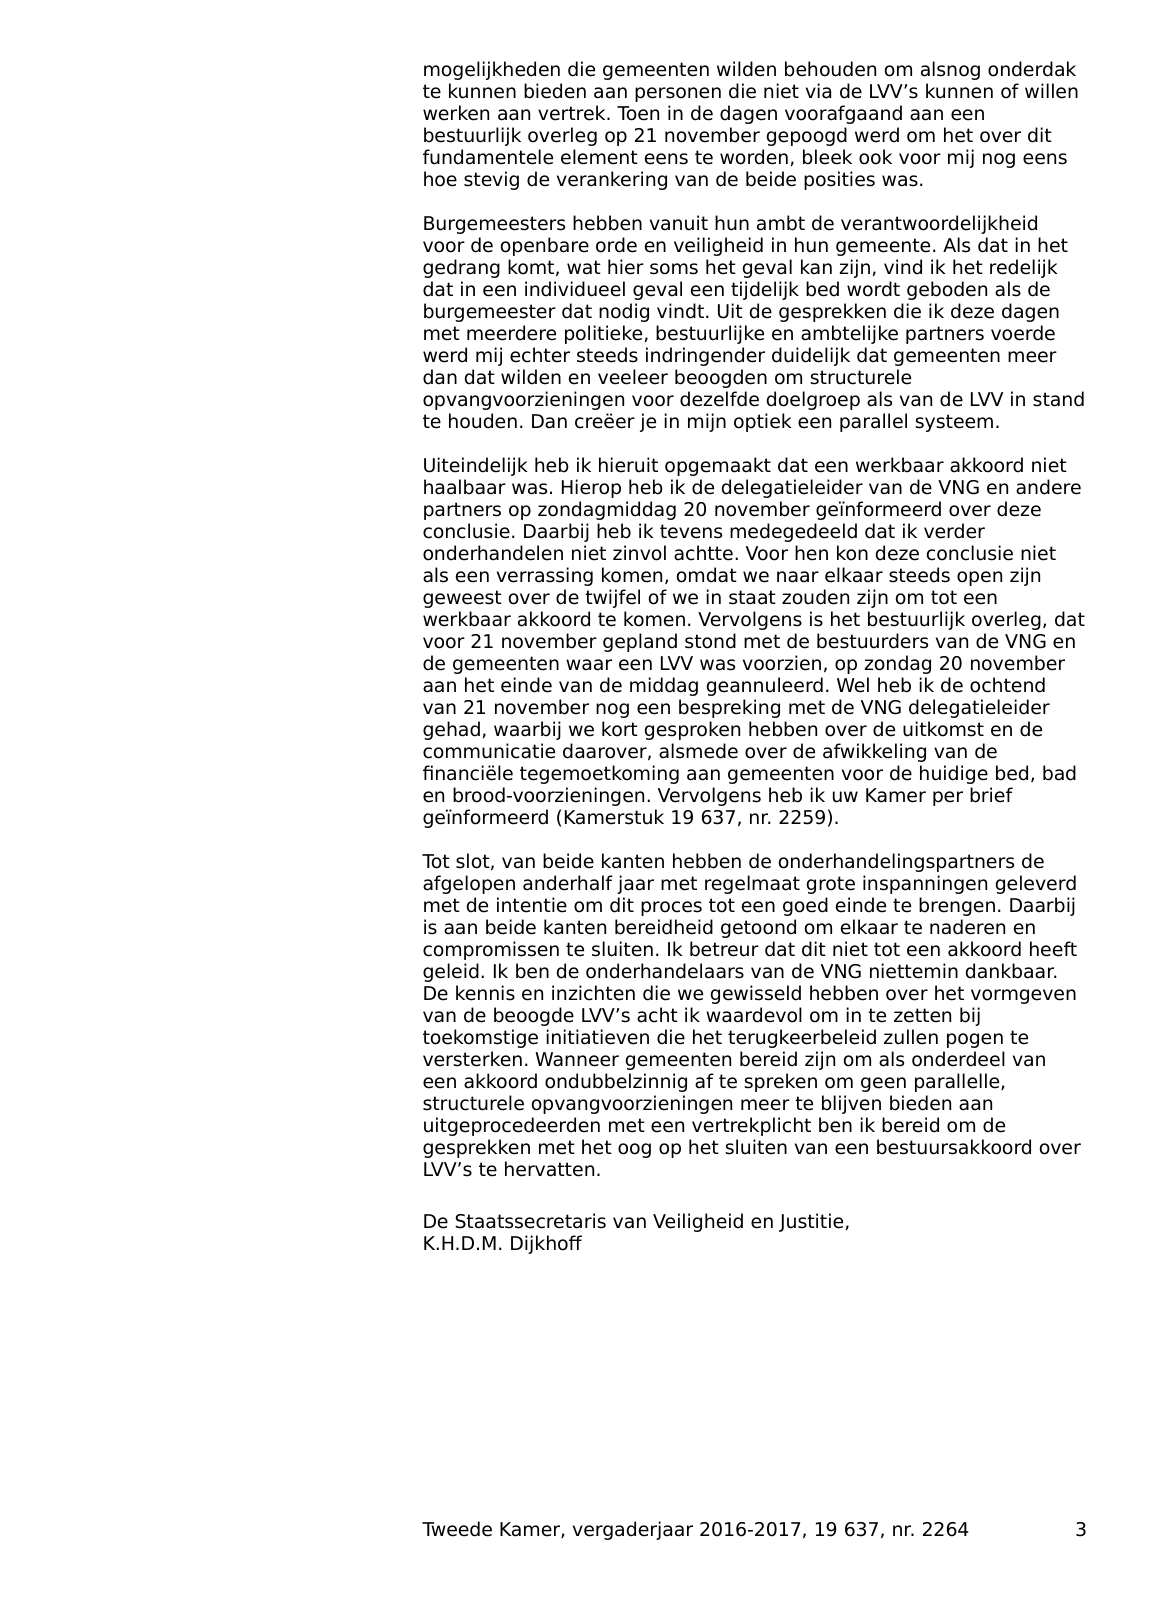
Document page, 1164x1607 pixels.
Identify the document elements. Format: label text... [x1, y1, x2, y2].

text Tot slot, van beide kanten hebben de onderhandelingspartners de afgelopen anderhalf jaar met regelmaat grote inspanningen geleverd met de intentie om dit proces tot een goed einde te brengen. Daarbij is aan beide kanten bereidheid getoond om elkaar te naderen en compromissen te sluiten. Ik betreur dat dit niet tot een akkoord heeft geleid. Ik ben de onderhandelaars van de VNG niettemin dankbaar. De kennis en inzichten die we gewisseld hebben over het vormgeven van de beoogde LVV’s acht ik waardevol om in te zetten bij toekomstige initiatieven die het terugkeerbeleid zullen pogen te versterken. Wanneer gemeenten bereid zijn om als onderdeel van een akkoord ondubbelzinnig af te spreken om geen parallelle, structurele opvangvoorzieningen meer te blijven bieden aan uitgeprocedeerden met een vertrekplicht ben ik bereid om de gesprekken met het oog op het sluiten van een bestuursakkoord over LVV’s te hervatten. [422, 851, 1087, 1181]
text Uiteindelijk heb ik hieruit opgemaakt dat een werkbaar akkoord niet haalbaar was. Hierop heb ik de delegatieleider van de VNG en andere partners op zondagmiddag 20 november geïnformeerd over deze conclusie. Daarbij heb ik tevens medegedeeld dat ik verder onderhandelen niet zinvol achtte. Voor hen kon deze conclusie niet als een verrassing komen, omdat we naar elkaar steeds open zijn geweest over de twijfel of we in staat zouden zijn om tot een werkbaar akkoord te komen. Vervolgens is het bestuurlijk overleg, dat voor 21 november gepland stond met de bestuurders van de VNG en de gemeenten waar een LVV was voorzien, op zondag 20 november aan het einde van de middag geannuleerd. Wel heb ik de ochtend van 21 november nog een bespreking met de VNG delegatieleider gehad, waarbij we kort gesproken hebben over de uitkomst en de communicatie daarover, alsmede over de afwikkeling van de financiële tegemoetkoming aan gemeenten voor de huidige bed, bad en brood-voorzieningen. Vervolgens heb ik uw Kamer per brief geïnformeerd (Kamerstuk 19 637, nr. 2259). [422, 455, 1087, 829]
text Burgemeesters hebben vanuit hun ambt de verantwoordelijkheid voor de openbare orde en veiligheid in hun gemeente. Als dat in het gedrang komt, wat hier soms het geval kan zijn, vind ik het redelijk dat in een individueel geval een tijdelijk bed wordt geboden als de burgemeester dat nodig vindt. Uit de gesprekken die ik deze dagen met meerdere politieke, bestuurlijke en ambtelijke partners voerde werd mij echter steeds indringender duidelijk dat gemeenten meer dan dat wilden en veeleer beoogden om structurele opvangvoorzieningen voor dezelfde doelgroep als van de LVV in stand te houden. Dan creëer je in mijn optiek een parallel systeem. [422, 213, 1087, 433]
text mogelijkheden die gemeenten wilden behouden om alsnog onderdak te kunnen bieden aan personen die niet via de LVV’s kunnen of willen werken aan vertrek. Toen in de dagen voorafgaand aan een bestuurlijk overleg op 21 november gepoogd werd om het over dit fundamentele element eens te worden, bleek ook voor mij nog eens hoe stevig de verankering van de beide posities was. [422, 59, 1087, 191]
text De Staatssecretaris van Veiligheid en Justitie, K.H.D.M. Dijkhoff [422, 1211, 1087, 1254]
